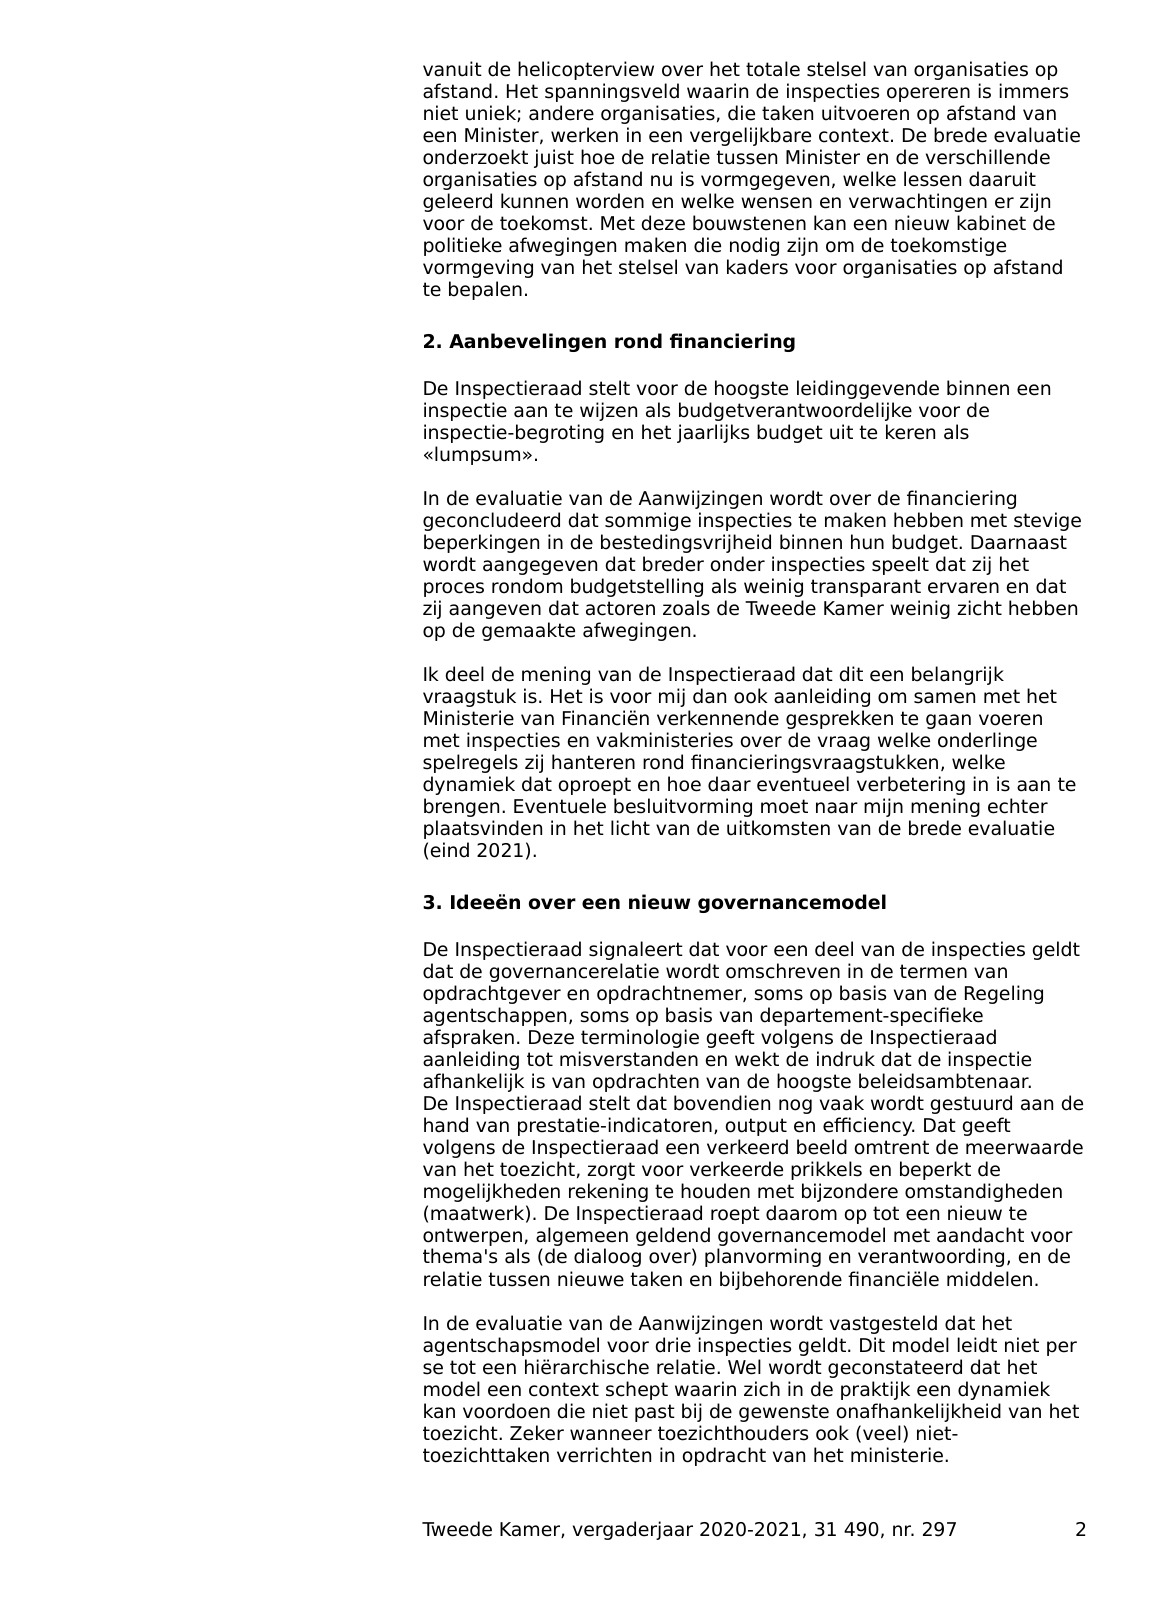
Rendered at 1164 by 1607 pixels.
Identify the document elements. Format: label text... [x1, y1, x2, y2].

text De Inspectieraad stelt voor de hoogste leidinggevende binnen een inspectie aan te wijzen als budgetverantwoordelijke voor de inspectie-begroting en het jaarlijks budget uit te keren als «lumpsum». [422, 378, 1087, 466]
text vanuit de helicopterview over het totale stelsel van organisaties op afstand. Het spanningsveld waarin de inspecties opereren is immers niet uniek; andere organisaties, die taken uitvoeren op afstand van een Minister, werken in een vergelijkbare context. De brede evaluatie onderzoekt juist hoe de relatie tussen Minister en de verschillende organisaties op afstand nu is vormgegeven, welke lessen daaruit geleerd kunnen worden en welke wensen en verwachtingen er zijn voor de toekomst. Met deze bouwstenen kan een nieuw kabinet de politieke afwegingen maken die nodig zijn om de toekomstige vormgeving van het stelsel van kaders voor organisaties op afstand te bepalen. [422, 59, 1087, 301]
text Ik deel de mening van de Inspectieraad dat dit een belangrijk vraagstuk is. Het is voor mij dan ook aanleiding om samen met het Ministerie van Financiën verkennende gesprekken te gaan voeren met inspecties en vakministeries over de vraag welke onderlinge spelregels zij hanteren rond financieringsvraagstukken, welke dynamiek dat oproept en hoe daar eventueel verbetering in is aan te brengen. Eventuele besluitvorming moet naar mijn mening echter plaatsvinden in het licht van de uitkomsten van de brede evaluatie (eind 2021). [422, 664, 1087, 862]
text De Inspectieraad stelt dat bovendien nog vaak wordt gestuurd aan de hand van prestatie-indicatoren, output en efficiency. Dat geeft volgens de Inspectieraad een verkeerd beeld omtrent de meerwaarde van het toezicht, zorgt voor verkeerde prikkels en beperkt de mogelijkheden rekening te houden met bijzondere omstandigheden (maatwerk). De Inspectieraad roept daarom op tot een nieuw te ontwerpen, algemeen geldend governancemodel met aandacht voor thema's als (de dialoog over) planvorming en verantwoording, en de relatie tussen nieuwe taken en bijbehorende financiële middelen. [422, 1093, 1087, 1290]
subtitle 2. Aanbevelingen rond financiering [422, 331, 1087, 353]
text De Inspectieraad signaleert dat voor een deel van de inspecties geldt dat de governancerelatie wordt omschreven in de termen van opdrachtgever en opdrachtnemer, soms op basis van de Regeling agentschappen, soms op basis van departement-specifieke afspraken. Deze terminologie geeft volgens de Inspectieraad aanleiding tot misverstanden en wekt de indruk dat de inspectie afhankelijk is van opdrachten van de hoogste beleidsambtenaar. [422, 939, 1087, 1093]
subtitle 3. Ideeën over een nieuw governancemodel [422, 892, 1087, 914]
text In de evaluatie van de Aanwijzingen wordt vastgesteld dat het agentschapsmodel voor drie inspecties geldt. Dit model leidt niet per se tot een hiërarchische relatie. Wel wordt geconstateerd dat het model een context schept waarin zich in de praktijk een dynamiek kan voordoen die niet past bij de gewenste onafhankelijkheid van het toezicht. Zeker wanneer toezichthouders ook (veel) niet-toezichttaken verrichten in opdracht van het ministerie. [422, 1313, 1087, 1466]
text In de evaluatie van de Aanwijzingen wordt over de financiering geconcludeerd dat sommige inspecties te maken hebben met stevige beperkingen in de bestedingsvrijheid binnen hun budget. Daarnaast wordt aangegeven dat breder onder inspecties speelt dat zij het proces rondom budgetstelling als weinig transparant ervaren en dat zij aangeven dat actoren zoals de Tweede Kamer weinig zicht hebben op de gemaakte afwegingen. [422, 488, 1087, 642]
